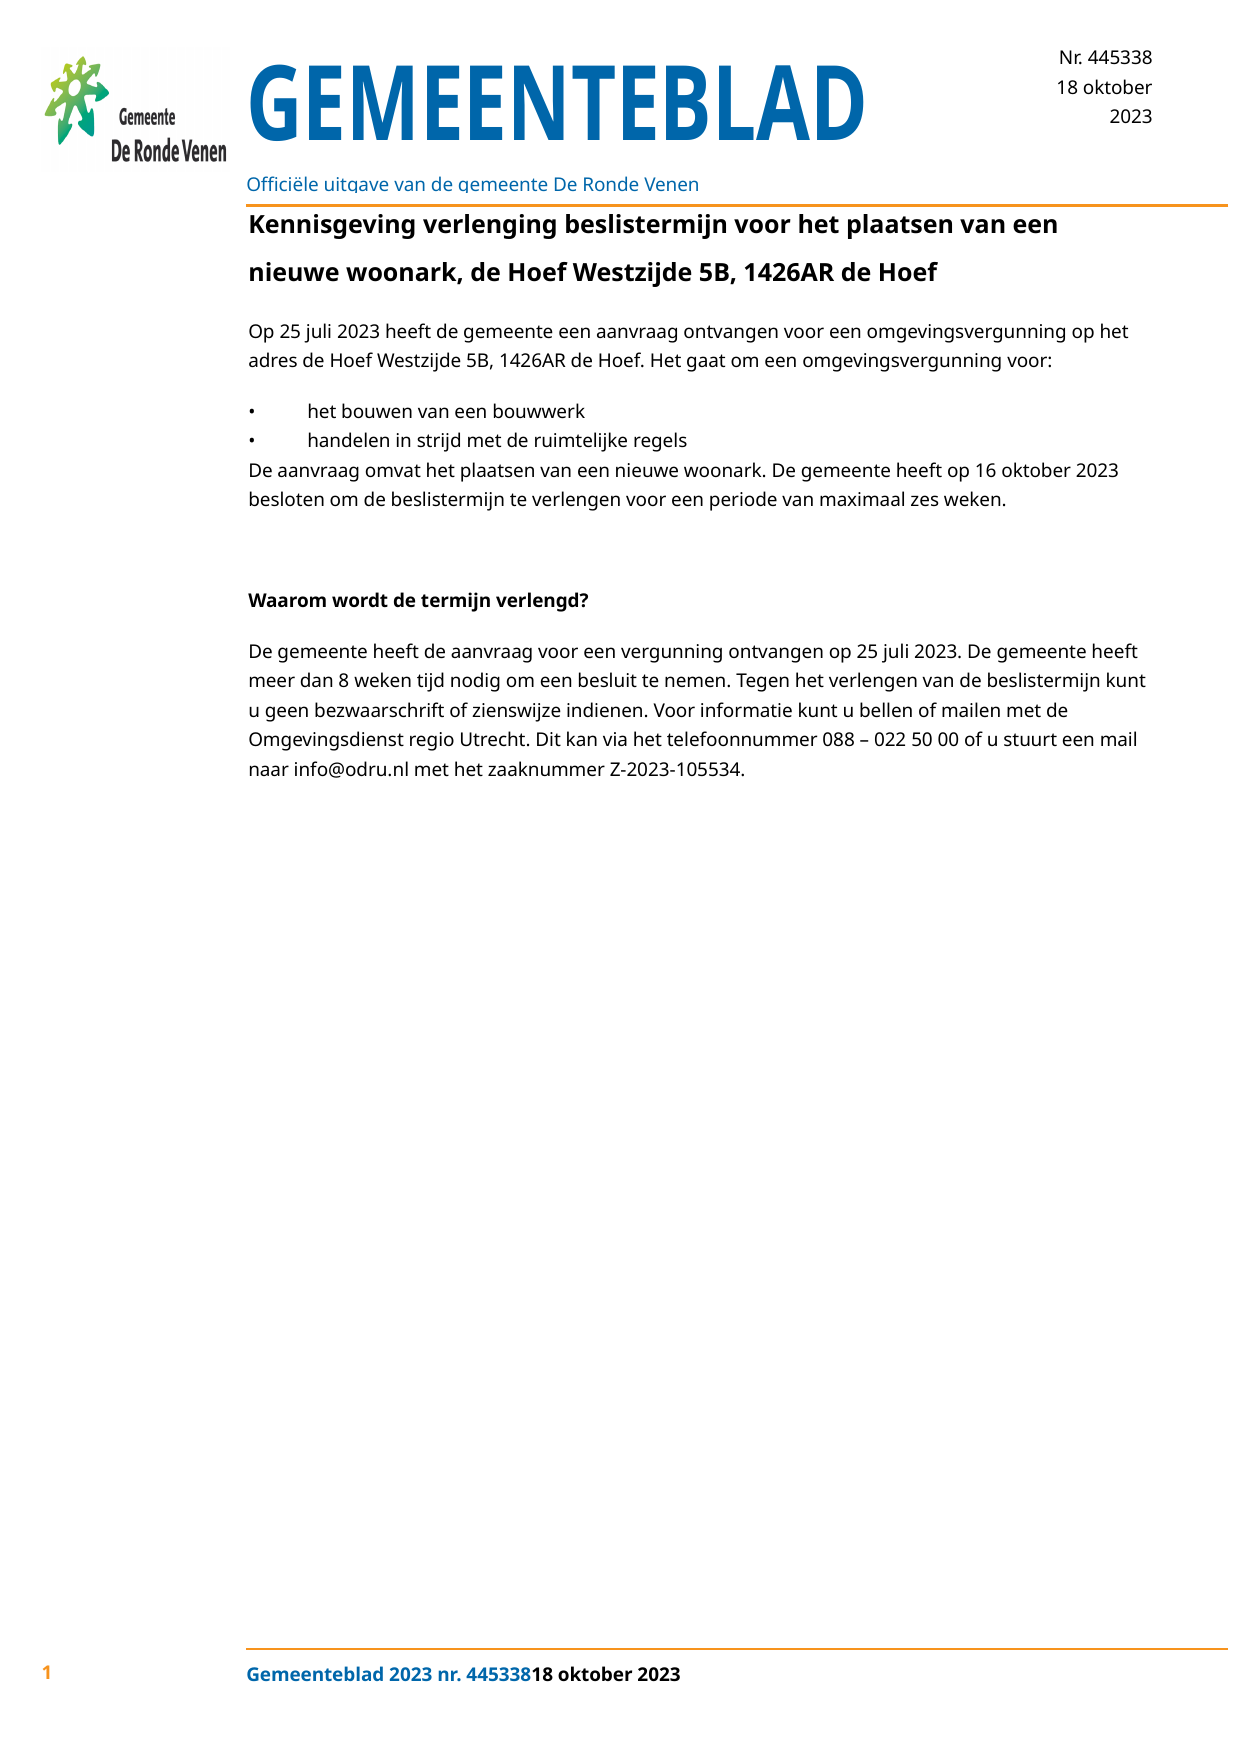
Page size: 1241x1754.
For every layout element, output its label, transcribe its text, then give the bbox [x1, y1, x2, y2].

text Op 25 juli 2023 heeft de gemeente een aanvraag ontvangen voor een omgevingsvergunning op het adres de Hoef Westzijde 5B, 1426AR de Hoef. Het gaat om een omgevingsvergunning voor: [248, 318, 1152, 373]
text Kennisgeving verlenging beslistermijn voor het plaatsen van een nieuwe woonark, de Hoef Westzijde 5B, 1426AR de Hoef [248, 207, 1152, 288]
list het bouwen van een bouwwerk [248, 398, 1152, 424]
text De aanvraag omvat het plaatsen van een nieuwe woonark. De gemeente heeft op 16 oktober 2023 besloten om de beslistermijn te verlengen voor een periode van maximaal zes weken. [248, 457, 1152, 512]
text Waarom wordt de termijn verlengd? [248, 587, 1152, 613]
list handelen in strijd met de ruimtelijke regels [248, 427, 1152, 453]
text De gemeente heeft de aanvraag voor een vergunning ontvangen op 25 juli 2023. De gemeente heeft meer dan 8 weken tijd nodig om een besluit te nemen. Tegen het verlengen van de beslistermijn kunt u geen bezwaarschrift of zienswijze indienen. Voor informatie kunt u bellen of mailen met de Omgevingsdienst regio Utrecht. Dit kan via het telefoonnummer 088 – 022 50 00 of u stuurt een mail naar info@odru.nl met het zaaknummer Z-2023-105534. [248, 638, 1152, 782]
picture [41, 47, 231, 172]
